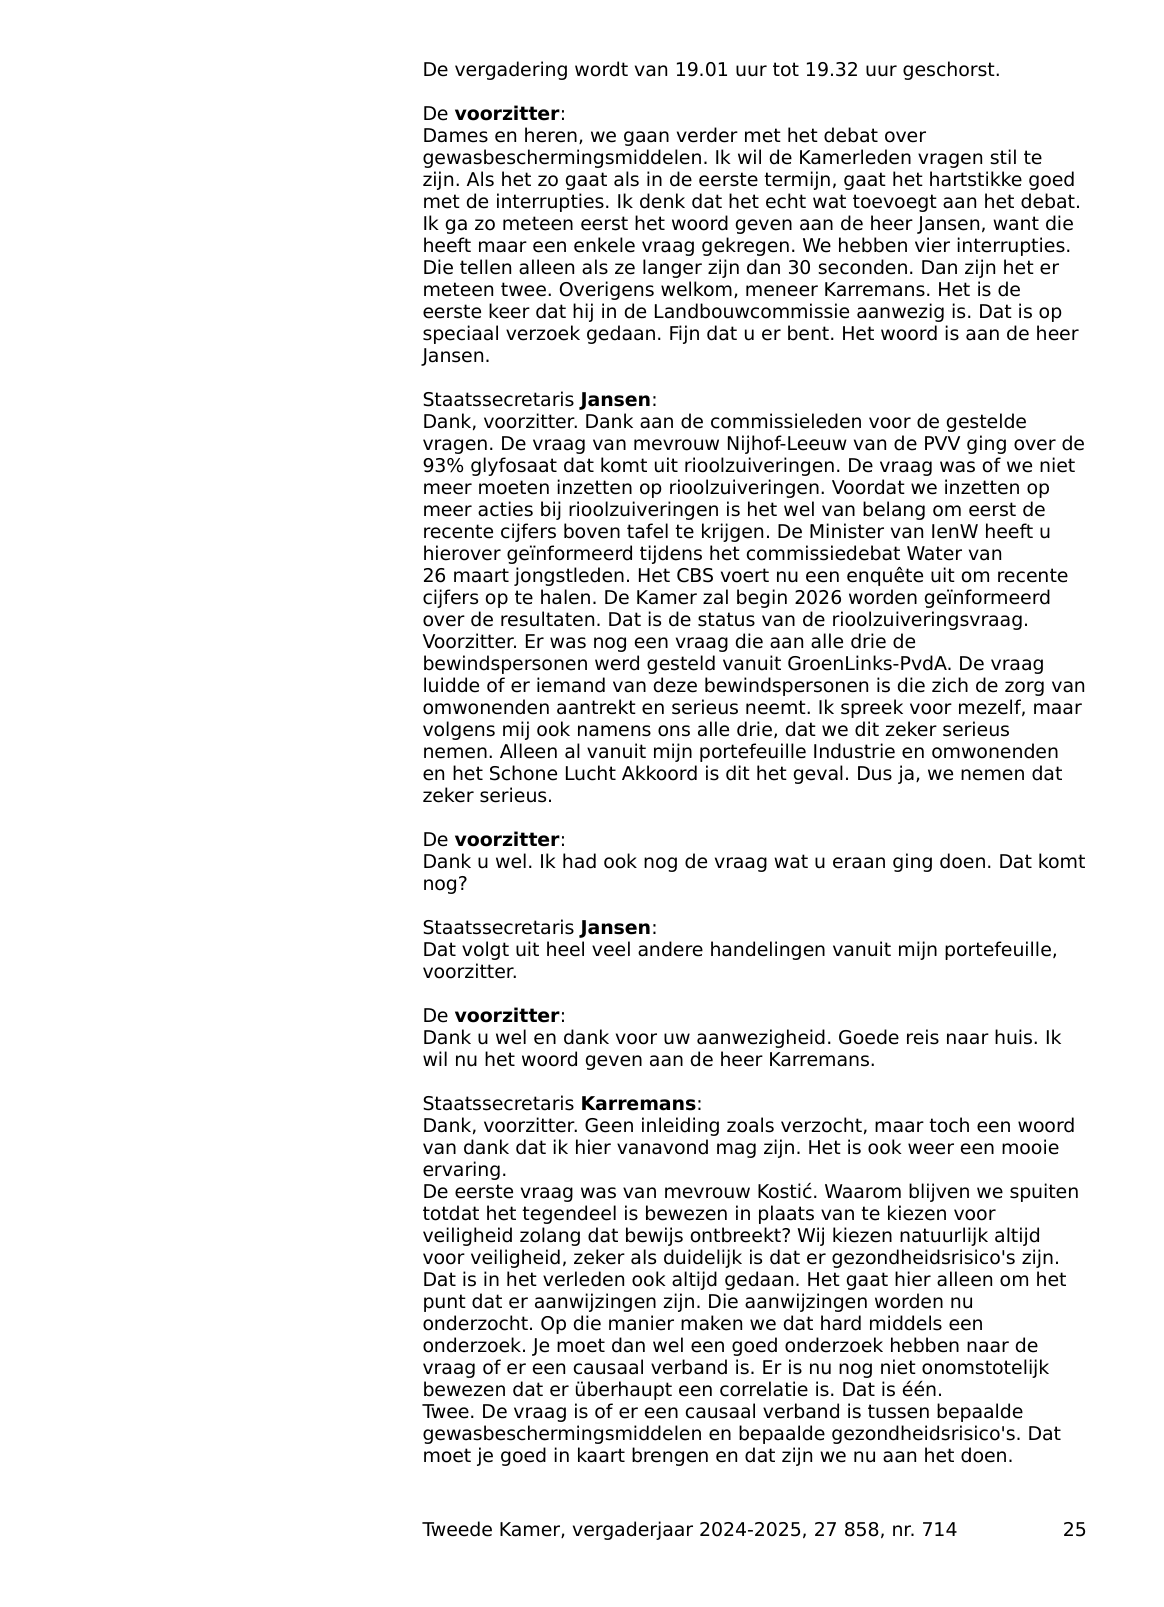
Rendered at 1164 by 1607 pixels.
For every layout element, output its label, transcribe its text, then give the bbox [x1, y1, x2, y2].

text Dank, voorzitter. Geen inleiding zoals verzocht, maar toch een woord van dank dat ik hier vanavond mag zijn. Het is ook weer een mooie ervaring. [422, 1115, 1087, 1181]
text De eerste vraag was van mevrouw Kostić. Waarom blijven we spuiten totdat het tegendeel is bewezen in plaats van te kiezen voor veiligheid zolang dat bewijs ontbreekt? Wij kiezen natuurlijk altijd voor veiligheid, zeker als duidelijk is dat er gezondheidsrisico's zijn. Dat is in het verleden ook altijd gedaan. Het gaat hier alleen om het punt dat er aanwijzingen zijn. Die aanwijzingen worden nu onderzocht. Op die manier maken we dat hard middels een onderzoek. Je moet dan wel een goed onderzoek hebben naar de vraag of er een causaal verband is. Er is nu nog niet onomstotelijk bewezen dat er überhaupt een correlatie is. Dat is één. [422, 1181, 1087, 1401]
text Dank u wel. Ik had ook nog de vraag wat u eraan ging doen. Dat komt nog? [422, 851, 1087, 895]
text De voorzitter: [422, 1005, 1087, 1027]
text Dank, voorzitter. Dank aan de commissieleden voor de gestelde vragen. De vraag van mevrouw Nijhof-Leeuw van de PVV ging over de 93% glyfosaat dat komt uit rioolzuiveringen. De vraag was of we niet meer moeten inzetten op rioolzuiveringen. Voordat we inzetten op meer acties bij rioolzuiveringen is het wel van belang om eerst de recente cijfers boven tafel te krijgen. De Minister van IenW heeft u hierover geïnformeerd tijdens het commissiedebat Water van 26 maart jongstleden. Het CBS voert nu een enquête uit om recente cijfers op te halen. De Kamer zal begin 2026 worden geïnformeerd over de resultaten. Dat is de status van de rioolzuiveringsvraag. [422, 411, 1087, 631]
text Dames en heren, we gaan verder met het debat over gewasbeschermingsmiddelen. Ik wil de Kamerleden vragen stil te zijn. Als het zo gaat als in de eerste termijn, gaat het hartstikke goed met de interrupties. Ik denk dat het echt wat toevoegt aan het debat. Ik ga zo meteen eerst het woord geven aan de heer Jansen, want die heeft maar een enkele vraag gekregen. We hebben vier interrupties. Die tellen alleen als ze langer zijn dan 30 seconden. Dan zijn het er meteen twee. Overigens welkom, meneer Karremans. Het is de eerste keer dat hij in de Landbouwcommissie aanwezig is. Dat is op speciaal verzoek gedaan. Fijn dat u er bent. Het woord is aan de heer Jansen. [422, 125, 1087, 367]
text Twee. De vraag is of er een causaal verband is tussen bepaalde gewasbeschermingsmiddelen en bepaalde gezondheidsrisico's. Dat moet je goed in kaart brengen en dat zijn we nu aan het doen. [422, 1401, 1087, 1467]
text Staatssecretaris Jansen: [422, 917, 1087, 939]
text De voorzitter: [422, 103, 1087, 125]
text Staatssecretaris Jansen: [422, 389, 1087, 411]
text De vergadering wordt van 19.01 uur tot 19.32 uur geschorst. [422, 59, 1087, 81]
text Dank u wel en dank voor uw aanwezigheid. Goede reis naar huis. Ik wil nu het woord geven aan de heer Karremans. [422, 1027, 1087, 1071]
text Staatssecretaris Karremans: [422, 1093, 1087, 1115]
text De voorzitter: [422, 829, 1087, 851]
text Dat volgt uit heel veel andere handelingen vanuit mijn portefeuille, voorzitter. [422, 939, 1087, 983]
text Voorzitter. Er was nog een vraag die aan alle drie de bewindspersonen werd gesteld vanuit GroenLinks-PvdA. De vraag luidde of er iemand van deze bewindspersonen is die zich de zorg van omwonenden aantrekt en serieus neemt. Ik spreek voor mezelf, maar volgens mij ook namens ons alle drie, dat we dit zeker serieus nemen. Alleen al vanuit mijn portefeuille Industrie en omwonenden en het Schone Lucht Akkoord is dit het geval. Dus ja, we nemen dat zeker serieus. [422, 631, 1087, 807]
